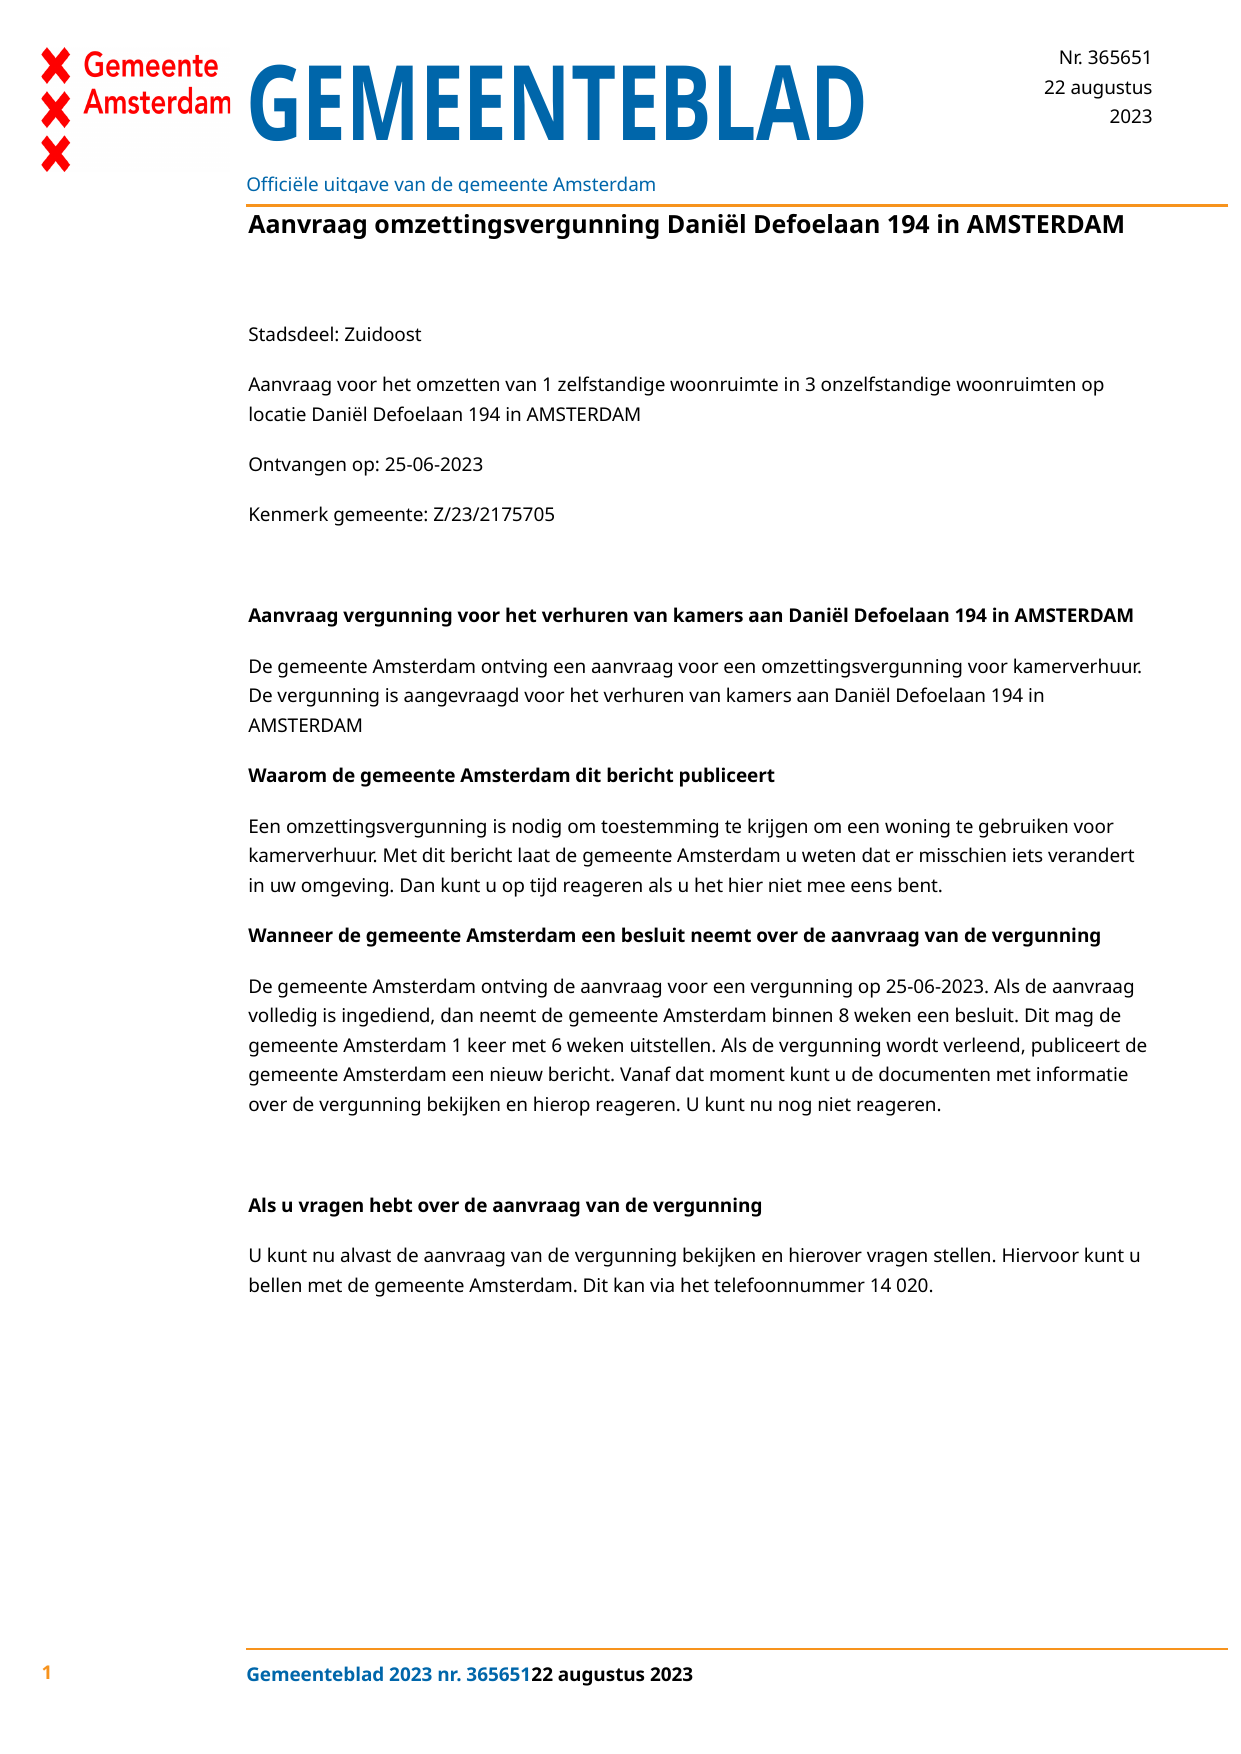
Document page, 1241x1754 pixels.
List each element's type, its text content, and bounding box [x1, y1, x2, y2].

text Waarom de gemeente Amsterdam dit bericht publiceert [248, 762, 1152, 788]
text Aanvraag vergunning voor het verhuren van kamers aan Daniël Defoelaan 194 in AMSTERDAM [248, 602, 1152, 628]
picture [41, 47, 231, 172]
text Wanneer de gemeente Amsterdam een besluit neemt over de aanvraag van de vergunning [248, 922, 1152, 948]
text Kenmerk gemeente: Z/23/2175705 [248, 502, 1152, 527]
text U kunt nu alvast de aanvraag van de vergunning bekijken en hierover vragen stellen. Hiervoor kunt u bellen met de gemeente Amsterdam. Dit kan via het telefoonnummer 14 020. [248, 1242, 1152, 1298]
text De gemeente Amsterdam ontving een aanvraag voor een omzettingsvergunning voor kamerverhuur. De vergunning is aangevraagd voor het verhuren van kamers aan Daniël Defoelaan 194 in AMSTERDAM [248, 653, 1152, 738]
text De gemeente Amsterdam ontving de aanvraag voor een vergunning op 25-06-2023. Als de aanvraag volledig is ingediend, dan neemt de gemeente Amsterdam binnen 8 weken een besluit. Dit mag de gemeente Amsterdam 1 keer met 6 weken uitstellen. Als de vergunning wordt verleend, publiceert de gemeente Amsterdam een nieuw bericht. Vanaf dat moment kunt u de documenten met informatie over de vergunning bekijken en hierop reageren. U kunt nu nog niet reageren. [248, 973, 1152, 1117]
text Als u vragen hebt over de aanvraag van de vergunning [248, 1192, 1152, 1218]
text Stadsdeel: Zuidoost [248, 321, 1152, 346]
text Ontvangen op: 25-06-2023 [248, 451, 1152, 477]
text Aanvraag omzettingsvergunning Daniël Defoelaan 194 in AMSTERDAM [248, 207, 1152, 241]
text Een omzettingsvergunning is nodig om toestemming te krijgen om een woning te gebruiken voor kamerverhuur. Met dit bericht laat de gemeente Amsterdam u weten dat er misschien iets verandert in uw omgeving. Dan kunt u op tijd reageren als u het hier niet mee eens bent. [248, 813, 1152, 898]
text Aanvraag voor het omzetten van 1 zelfstandige woonruimte in 3 onzelfstandige woonruimten op locatie Daniël Defoelaan 194 in AMSTERDAM [248, 371, 1152, 426]
